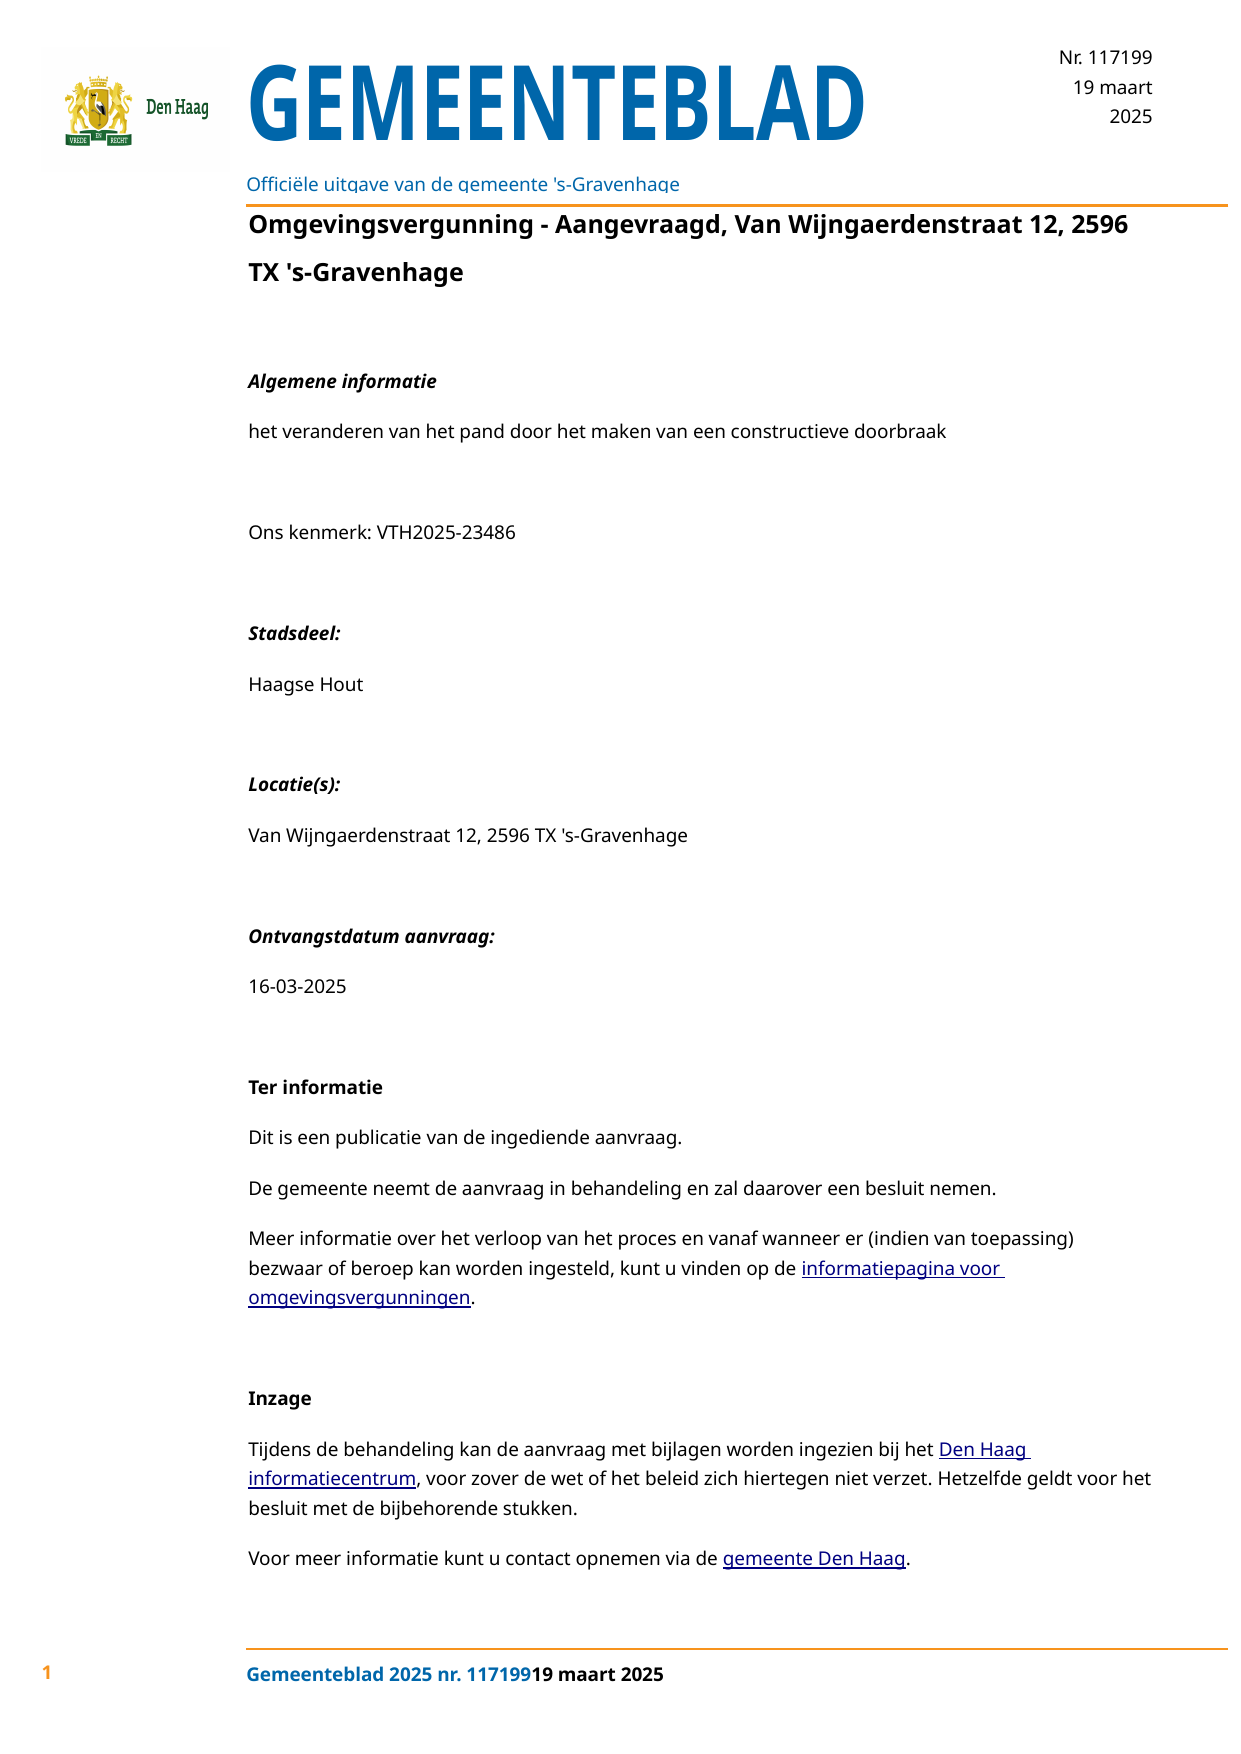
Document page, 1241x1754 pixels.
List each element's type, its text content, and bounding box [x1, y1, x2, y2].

picture [41, 47, 231, 172]
text De gemeente neemt de aanvraag in behandeling en zal daarover een besluit nemen. [248, 1175, 1152, 1201]
text Inzage [248, 1385, 1152, 1411]
text Dit is een publicatie van de ingediende aanvraag. [248, 1124, 1152, 1150]
text Haagse Hout [248, 671, 1152, 697]
text Stadsdeel: [248, 620, 1152, 646]
text Omgevingsvergunning - Aangevraagd, Van Wijngaerdenstraat 12, 2596 TX 's-Gravenhage [248, 207, 1152, 288]
text Van Wijngaerdenstraat 12, 2596 TX 's-Gravenhage [248, 822, 1152, 848]
text Locatie(s): [248, 772, 1152, 797]
text Ons kenmerk: VTH2025-23486 [248, 519, 1152, 545]
text Voor meer informatie kunt u contact opnemen via de gemeente Den Haag. [248, 1545, 1152, 1571]
text Meer informatie over het verloop van het proces en vanaf wanneer er (indien van toepassing) bezwaar of beroep kan worden ingesteld, kunt u vinden op de informatiepagina voor omgevingsvergunningen. [248, 1225, 1152, 1310]
text 16-03-2025 [248, 973, 1152, 999]
text Ter informatie [248, 1074, 1152, 1100]
text Algemene informatie [248, 368, 1152, 394]
text Ontvangstdatum aanvraag: [248, 923, 1152, 949]
text Tijdens de behandeling kan de aanvraag met bijlagen worden ingezien bij het Den Haag informatiecentrum, voor zover de wet of het beleid zich hiertegen niet verzet. Hetzelfde geldt voor het besluit met de bijbehorende stukken. [248, 1436, 1152, 1521]
text het veranderen van het pand door het maken van een constructieve doorbraak [248, 419, 1152, 444]
